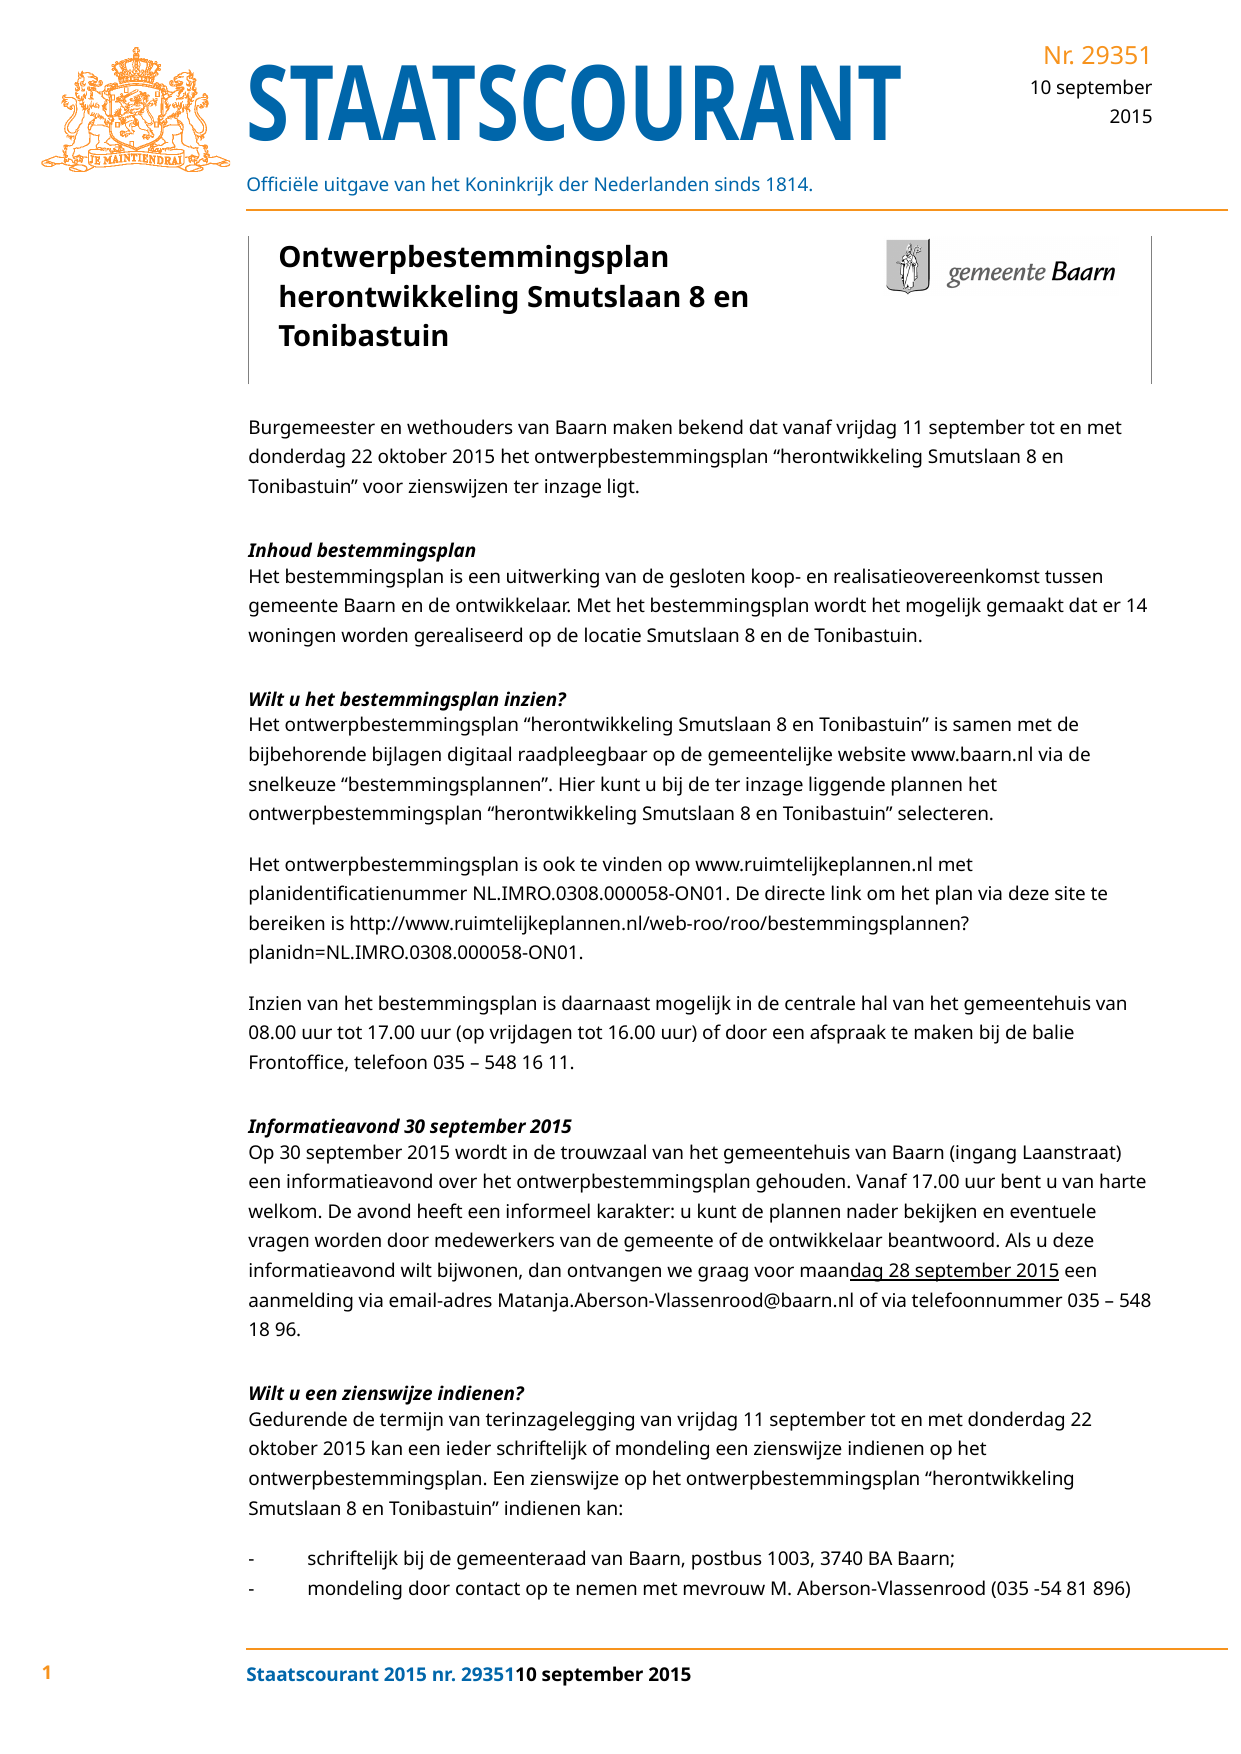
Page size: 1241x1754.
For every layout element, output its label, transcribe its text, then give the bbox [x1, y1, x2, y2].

text Inzien van het bestemmingsplan is daarnaast mogelijk in de centrale hal van het gemeentehuis van 08.00 uur tot 17.00 uur (op vrijdagen tot 16.00 uur) of door een afspraak te maken bij de balie Frontoffice, telefoon 035 – 548 16 11. [248, 990, 1152, 1075]
text Het ontwerpbestemmingsplan “herontwikkeling Smutslaan 8 en Tonibastuin” is samen met de bijbehorende bijlagen digitaal raadpleegbaar op de gemeentelijke website www.baarn.nl via de snelkeuze “bestemmingsplannen”. Hier kunt u bij de ter inzage liggende plannen het ontwerpbestemmingsplan “herontwikkeling Smutslaan 8 en Tonibastuin” selecteren. [248, 712, 1152, 826]
table_header Ontwerpbestemmingsplan herontwikkeling Smutslaan 8 en Tonibastuin [249, 236, 850, 384]
text Het bestemmingsplan is een uitwerking van de gesloten koop- en realisatieovereenkomst tussen gemeente Baarn en de ontwikkelaar. Met het bestemmingsplan wordt het mogelijk gemaakt dat er 14 woningen worden gerealiseerd op de locatie Smutslaan 8 en de Tonibastuin. [248, 563, 1152, 648]
text Gedurende de termijn van terinzagelegging van vrijdag 11 september tot en met donderdag 22 oktober 2015 kan een ieder schriftelijk of mondeling een zienswijze indienen op het ontwerpbestemmingsplan. Een zienswijze op het ontwerpbestemmingsplan “herontwikkeling Smutslaan 8 en Tonibastuin” indienen kan: [248, 1406, 1152, 1521]
text Wilt u een zienswijze indienen? [248, 1380, 1152, 1406]
text Inhoud bestemmingsplan [248, 537, 1152, 563]
list schriftelijk bij de gemeenteraad van Baarn, postbus 1003, 3740 BA Baarn; [248, 1545, 1152, 1571]
text Op 30 september 2015 wordt in de trouwzaal van het gemeentehuis van Baarn (ingang Laanstraat) een informatieavond over het ontwerpbestemmingsplan gehouden. Vanaf 17.00 uur bent u van harte welkom. De avond heeft een informeel karakter: u kunt de plannen nader bekijken en eventuele vragen worden door medewerkers van de gemeente of de ontwikkelaar beantwoord. Als u deze informatieavond wilt bijwonen, dan ontvangen we graag voor maandag 28 september 2015 een aanmelding via email-adres Matanja.Aberson-Vlassenrood@baarn.nl of via telefoonnummer 035 – 548 18 96. [248, 1139, 1152, 1342]
list mondeling door contact op te nemen met mevrouw M. Aberson-Vlassenrood (035 -54 81 896) [248, 1575, 1152, 1601]
text Het ontwerpbestemmingsplan is ook te vinden op www.ruimtelijkeplannen.nl met planidentificatienummer NL.IMRO.0308.000058-ON01. De directe link om het plan via deze site te bereiken is http://www.ruimtelijkeplannen.nl/web-roo/roo/bestemmingsplannen?planidn=NL.IMRO.0308.000058-ON01. [248, 851, 1152, 965]
table_header [850, 236, 1151, 384]
picture [882, 236, 1119, 296]
text Informatieavond 30 september 2015 [248, 1113, 1152, 1139]
text Wilt u het bestemmingsplan inzien? [248, 686, 1152, 712]
text Burgemeester en wethouders van Baarn maken bekend dat vanaf vrijdag 11 september tot en met donderdag 22 oktober 2015 het ontwerpbestemmingsplan “herontwikkeling Smutslaan 8 en Tonibastuin” voor zienswijzen ter inzage ligt. [248, 414, 1152, 499]
picture [41, 47, 231, 172]
